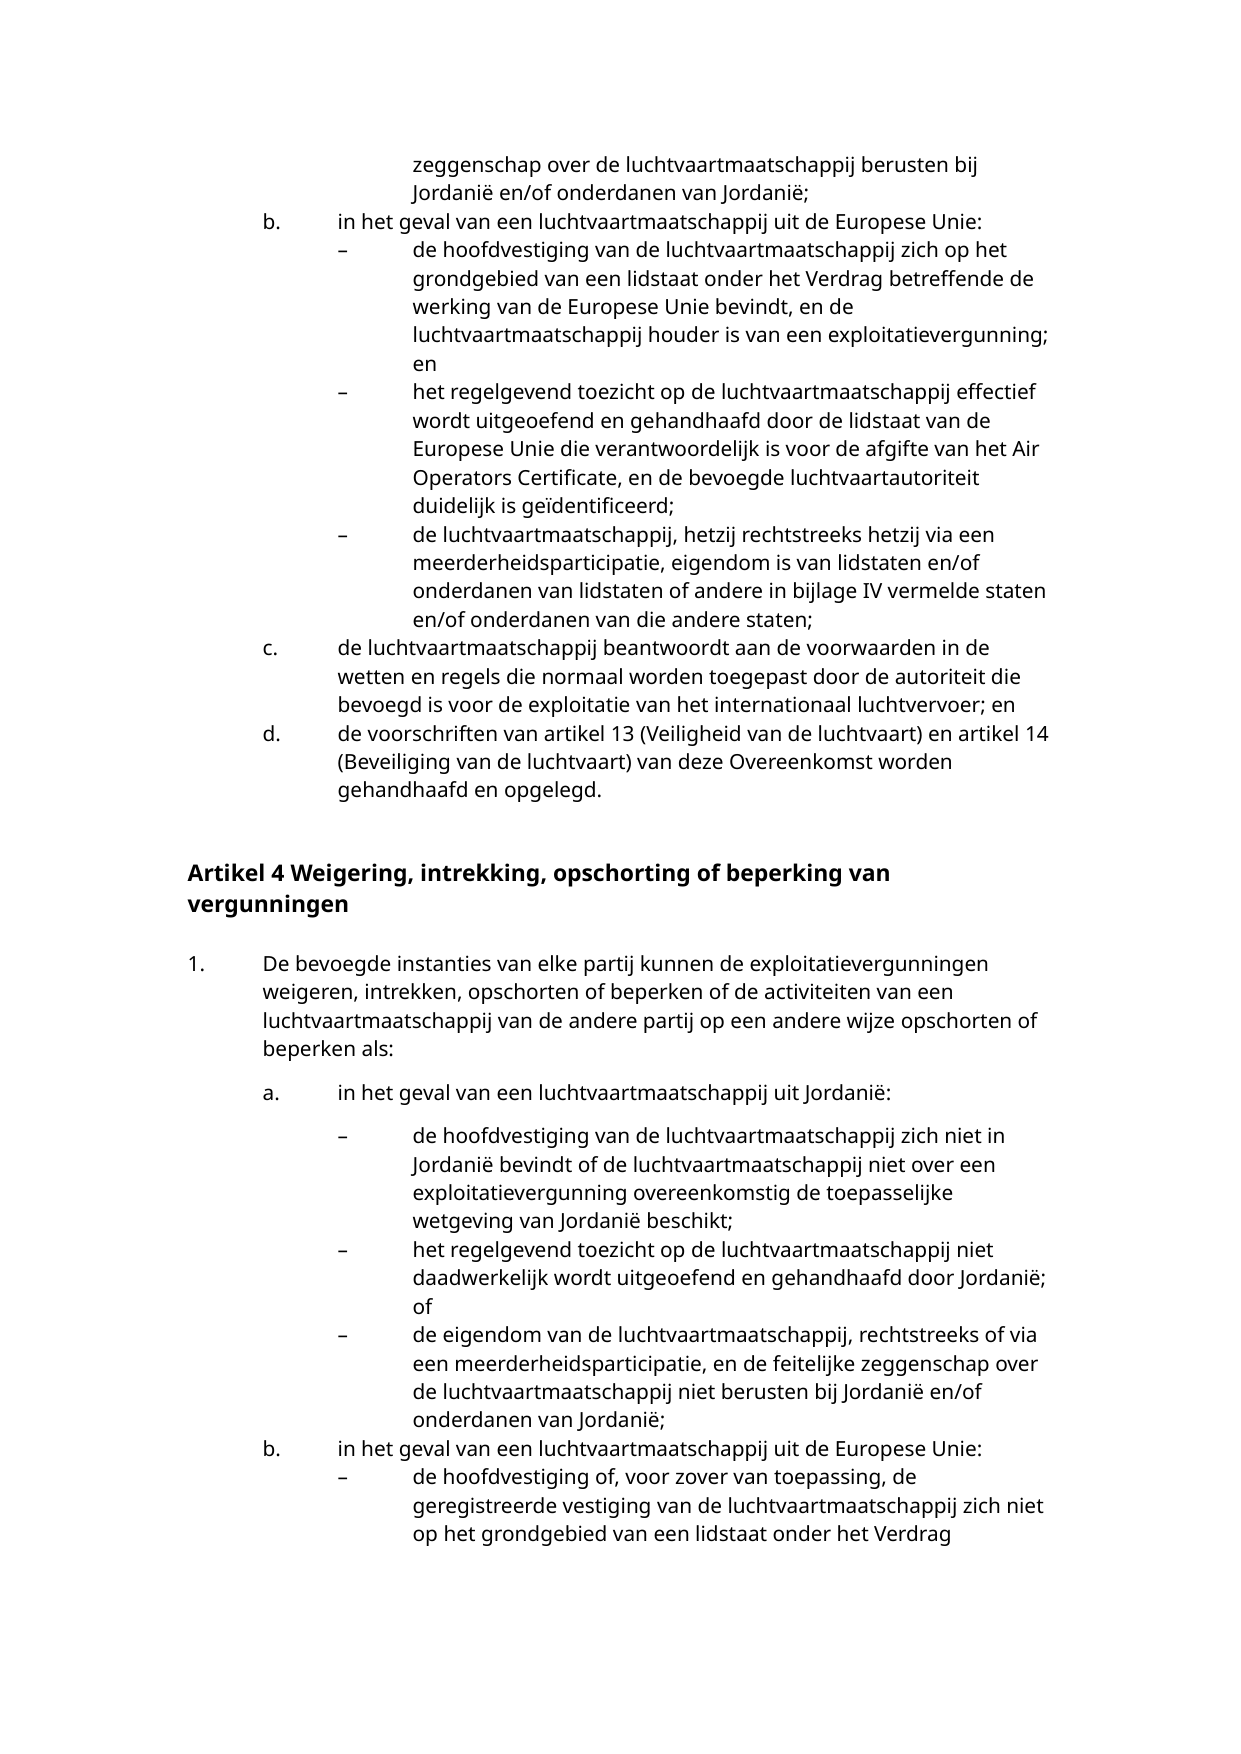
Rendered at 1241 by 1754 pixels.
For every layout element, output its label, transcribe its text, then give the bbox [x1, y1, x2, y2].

list de eigendom van de luchtvaartmaatschappij, rechtstreeks of via een meerderheidsparticipatie, en de feitelijke zeggenschap over de luchtvaartmaatschappij niet berusten bij Jordanië en/of onderdanen van Jordanië; [337, 1320, 1053, 1434]
list de hoofdvestiging van de luchtvaartmaatschappij zich niet in Jordanië bevindt of de luchtvaartmaatschappij niet over een exploitatievergunning overeenkomstig de toepasselijke wetgeving van Jordanië beschikt; [337, 1121, 1053, 1235]
list de hoofdvestiging van de luchtvaartmaatschappij zich op het grondgebied van een lidstaat onder het Verdrag betreffende de werking van de Europese Unie bevindt, en de luchtvaartmaatschappij houder is van een exploitatievergunning; en [337, 235, 1053, 377]
list het regelgevend toezicht op de luchtvaartmaatschappij effectief wordt uitgeoefend en gehandhaafd door de lidstaat van de Europese Unie die verantwoordelijk is voor de afgifte van het Air Operators Certificate, en de bevoegde luchtvaartautoriteit duidelijk is geïdentificeerd; [337, 377, 1053, 520]
list in het geval van een luchtvaartmaatschappij uit Jordanië: [262, 1078, 1053, 1106]
list de luchtvaartmaatschappij, hetzij rechtstreeks hetzij via een meerderheidsparticipatie, eigendom is van lidstaten en/of onderdanen van lidstaten of andere in bijlage IV vermelde staten en/of onderdanen van die andere staten; [337, 520, 1053, 633]
list de voorschriften van artikel 13 (Veiligheid van de luchtvaart) en artikel 14 (Beveiliging van de luchtvaart) van deze Overeenkomst worden gehandhaafd en opgelegd. [262, 719, 1053, 804]
list in het geval van een luchtvaartmaatschappij uit de Europese Unie: [262, 207, 1053, 235]
subtitle Artikel 4 Weigering, intrekking, opschorting of beperking van vergunningen [187, 857, 1053, 919]
list De bevoegde instanties van elke partij kunnen de exploitatievergunningen weigeren, intrekken, opschorten of beperken of de activiteiten van een luchtvaartmaatschappij van de andere partij op een andere wijze opschorten of beperken als: [187, 949, 1053, 1063]
list de luchtvaartmaatschappij beantwoordt aan de voorwaarden in de wetten en regels die normaal worden toegepast door de autoriteit die bevoegd is voor de exploitatie van het internationaal luchtvervoer; en [262, 633, 1053, 719]
list in het geval van een luchtvaartmaatschappij uit de Europese Unie: [262, 1434, 1053, 1462]
list zeggenschap over de luchtvaartmaatschappij berusten bij Jordanië en/of onderdanen van Jordanië; [337, 150, 1053, 207]
list het regelgevend toezicht op de luchtvaartmaatschappij niet daadwerkelijk wordt uitgeoefend en gehandhaafd door Jordanië; [337, 1235, 1053, 1292]
list of [337, 1292, 1053, 1320]
list de hoofdvestiging of, voor zover van toepassing, de geregistreerde vestiging van de luchtvaartmaatschappij zich niet op het grondgebied van een lidstaat onder het Verdrag [337, 1462, 1053, 1548]
